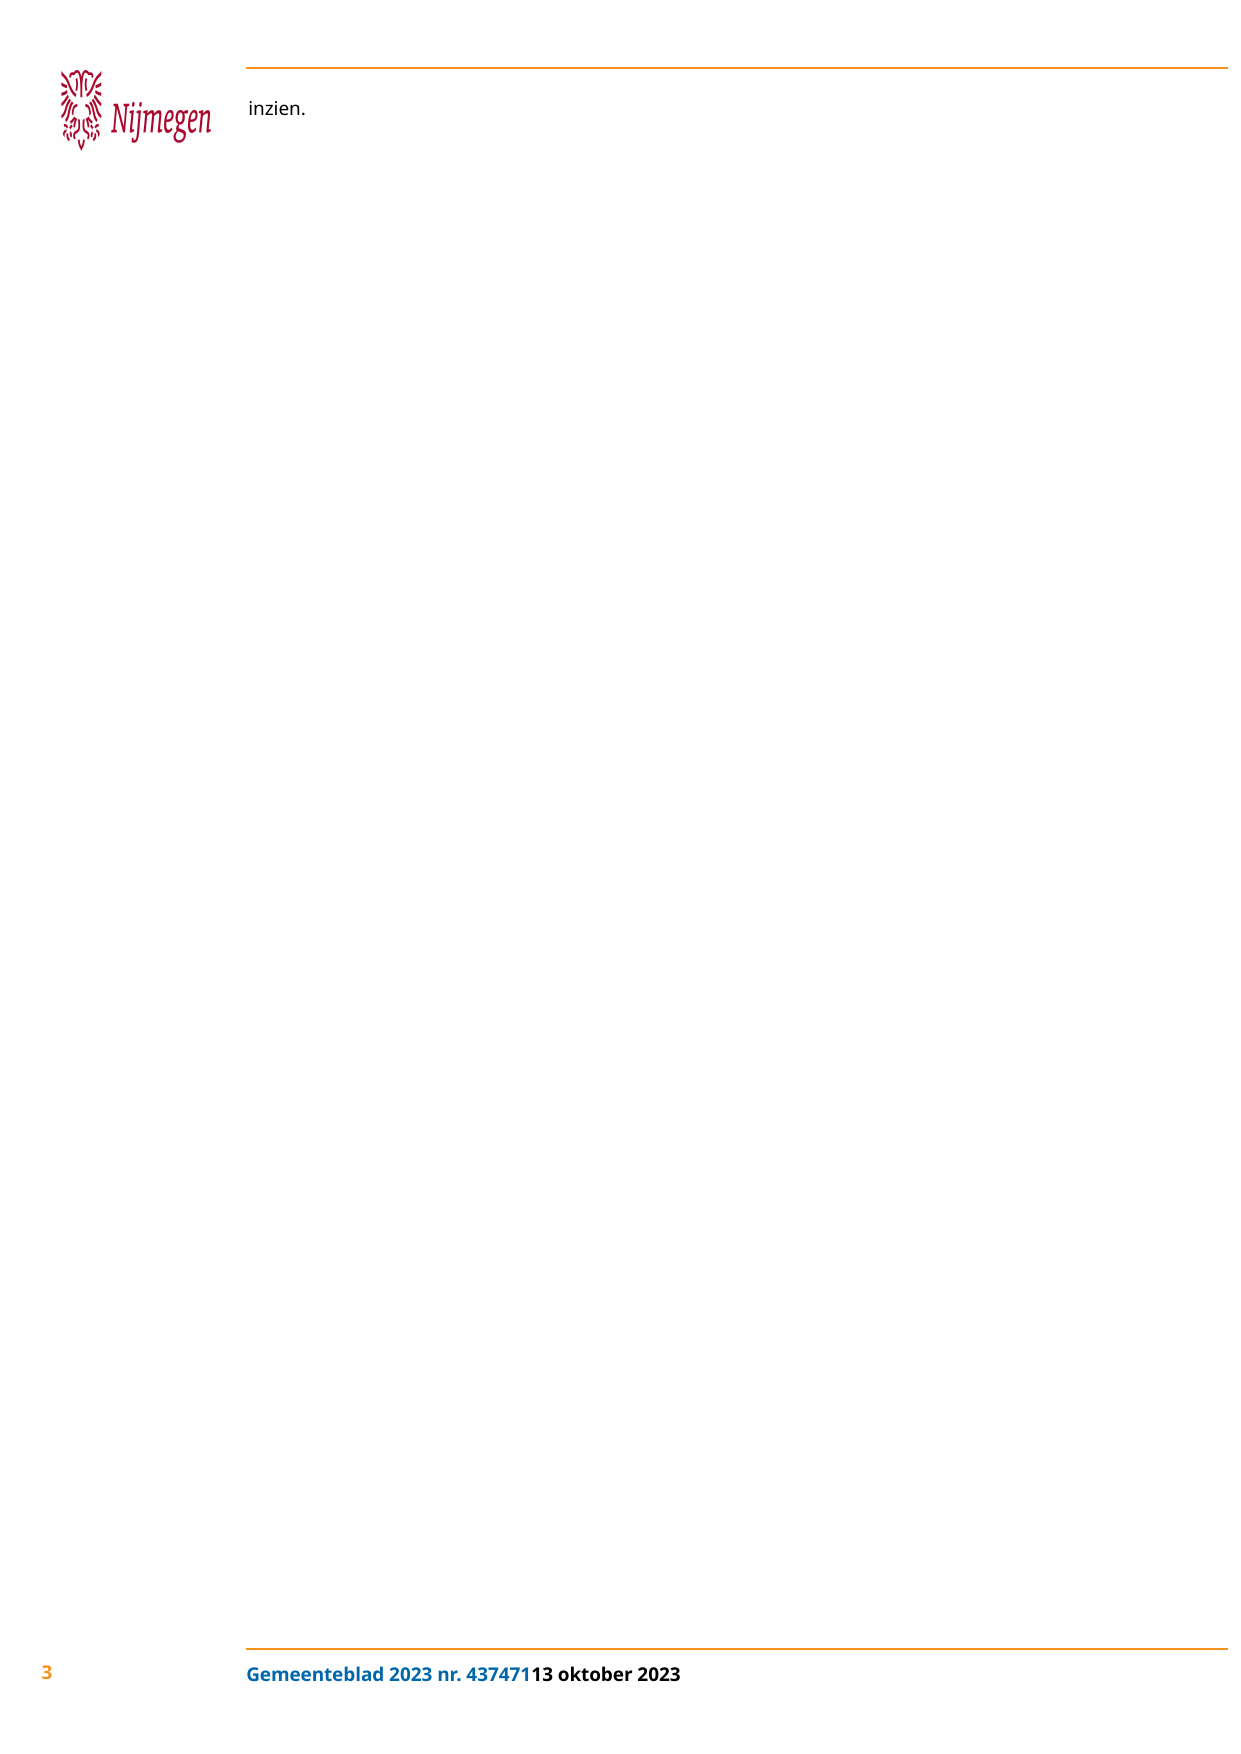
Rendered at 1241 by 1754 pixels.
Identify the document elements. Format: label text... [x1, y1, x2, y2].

picture [41, 47, 231, 172]
text inzien. [248, 95, 1152, 121]
